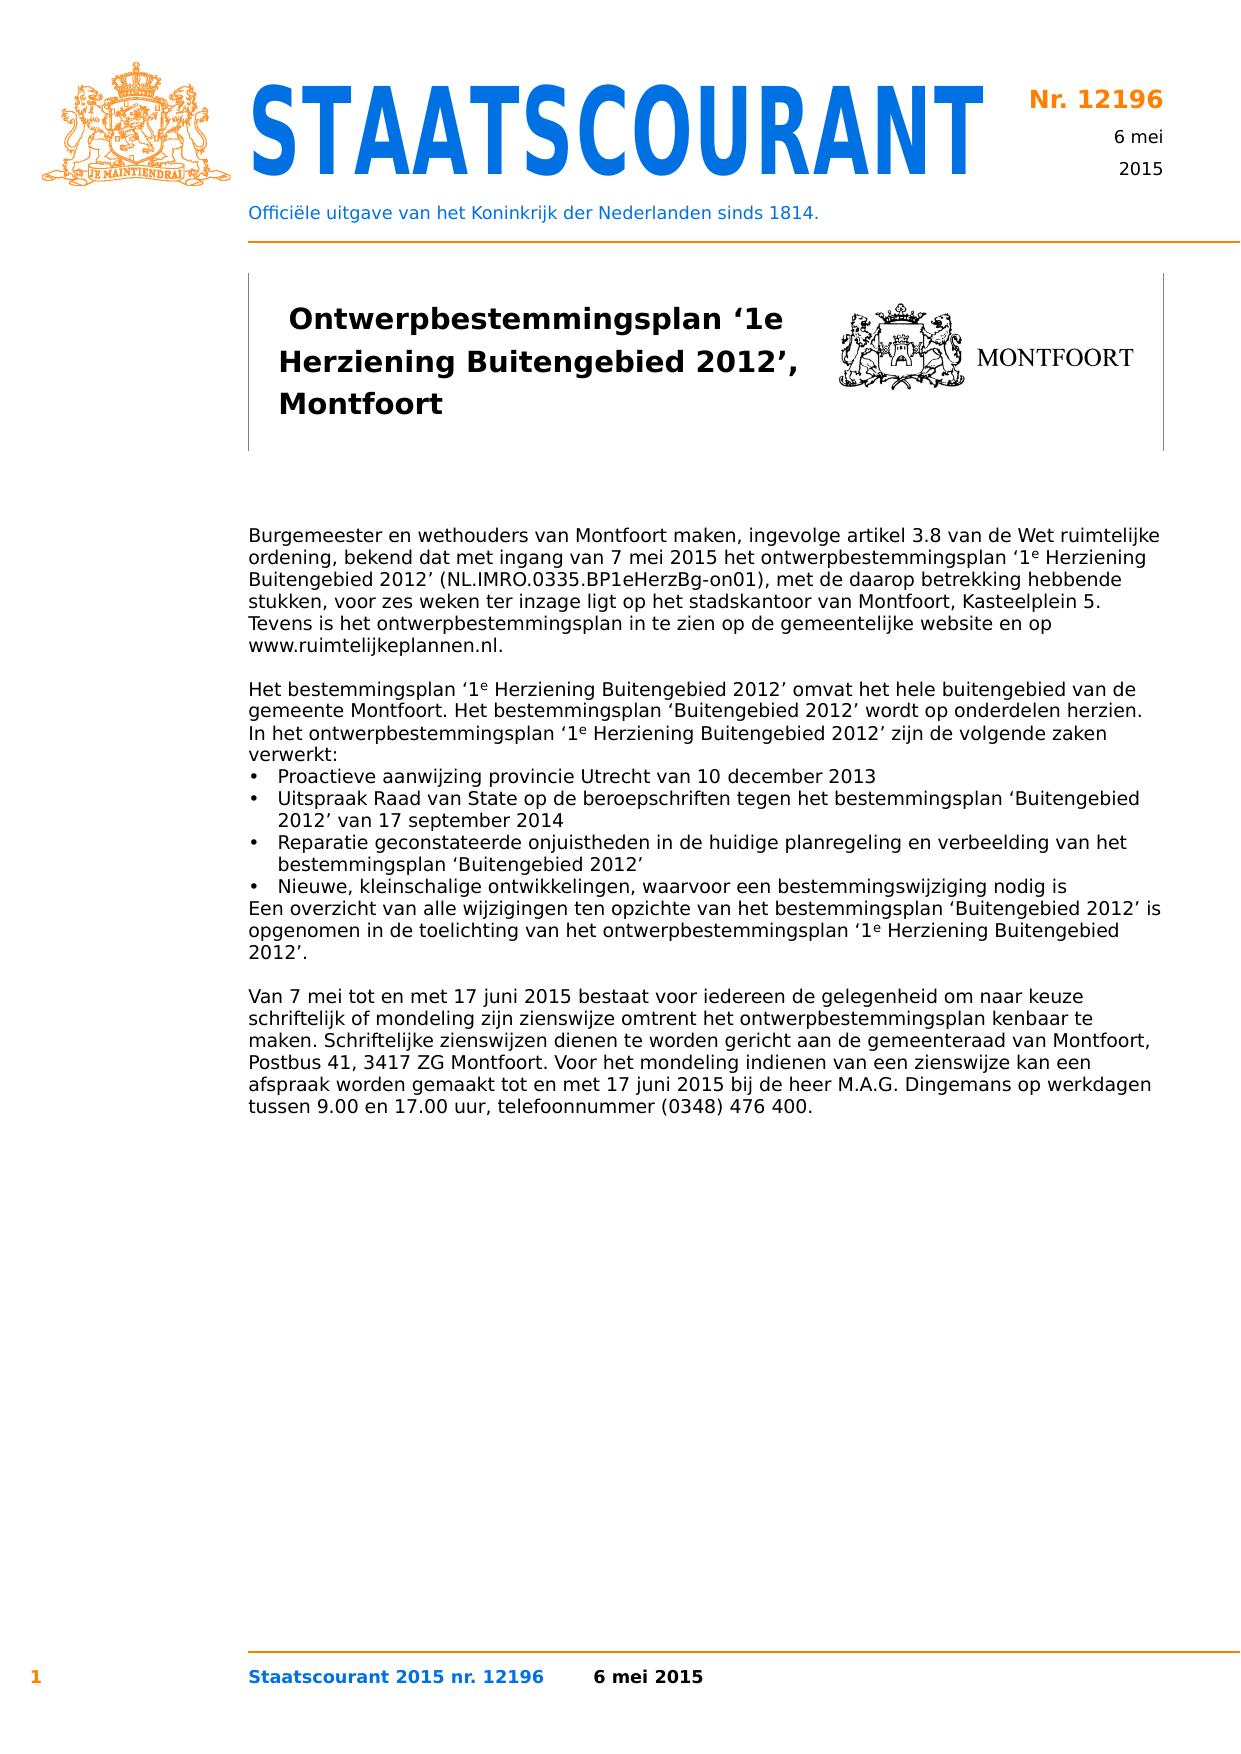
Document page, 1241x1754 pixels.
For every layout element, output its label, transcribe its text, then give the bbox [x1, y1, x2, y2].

text • Nieuwe, kleinschalige ontwikkelingen, waarvoor een bestemmingswijziging nodig is [248, 876, 1163, 898]
picture [41, 62, 231, 186]
text • Reparatie geconstateerde onjuistheden in de huidige planregeling en verbeelding van het bestemmingsplan ‘Buitengebied 2012’ [248, 832, 1163, 876]
table_header STAATSCOURANT [248, 62, 998, 203]
text • Uitspraak Raad van State op de beroepschriften tegen het bestemmingsplan ‘Buitengebied 2012’ van 17 september 2014 [248, 788, 1163, 832]
text Burgemeester en wethouders van Montfoort maken, ingevolge artikel 3.8 van de Wet ruimtelijke ordening, bekend dat met ingang van 7 mei 2015 het ontwerpbestemmingsplan ‘1e Herziening Buitengebied 2012’ (NL.IMRO.0335.BP1eHerzBg-on01), met de daarop betrekking hebbende stukken, voor zes weken ter inzage ligt op het stadskantoor van Montfoort, Kasteelplein 5. Tevens is het ontwerpbestemmingsplan in te zien op de gemeentelijke website en op www.ruimtelijkeplannen.nl. [248, 525, 1163, 657]
table_header [25, 62, 248, 241]
table_cell 2015 [998, 153, 1240, 203]
picture [838, 302, 1134, 391]
table_header Nr. 12196 [998, 62, 1240, 121]
text • Proactieve aanwijzing provincie Utrecht van 10 december 2013 [248, 766, 1163, 788]
subtitle Ontwerpbestemmingsplan ‘1e Herziening Buitengebied 2012’, Montfoort [249, 273, 1163, 451]
table_cell Officiële uitgave van het Koninkrijk der Nederlanden sinds 1814. [248, 203, 1240, 241]
text Het bestemmingsplan ‘1e Herziening Buitengebied 2012’ omvat het hele buitengebied van de gemeente Montfoort. Het bestemmingsplan ‘Buitengebied 2012’ wordt op onderdelen herzien. In het ontwerpbestemmingsplan ‘1e Herziening Buitengebied 2012’ zijn de volgende zaken verwerkt: [248, 678, 1163, 766]
table_cell 6 mei [998, 121, 1240, 153]
text Een overzicht van alle wijzigingen ten opzichte van het bestemmingsplan ‘Buitengebied 2012’ is opgenomen in de toelichting van het ontwerpbestemmingsplan ‘1e Herziening Buitengebied 2012’. [248, 898, 1163, 964]
text Van 7 mei tot en met 17 juni 2015 bestaat voor iedereen de gelegenheid om naar keuze schriftelijk of mondeling zijn zienswijze omtrent het ontwerpbestemmingsplan kenbaar te maken. Schriftelijke zienswijzen dienen te worden gericht aan de gemeenteraad van Montfoort, Postbus 41, 3417 ZG Montfoort. Voor het mondeling indienen van een zienswijze kan een afspraak worden gemaakt tot en met 17 juni 2015 bij de heer M.A.G. Dingemans op werkdagen tussen 9.00 en 17.00 uur, telefoonnummer (0348) 476 400. [248, 986, 1163, 1118]
